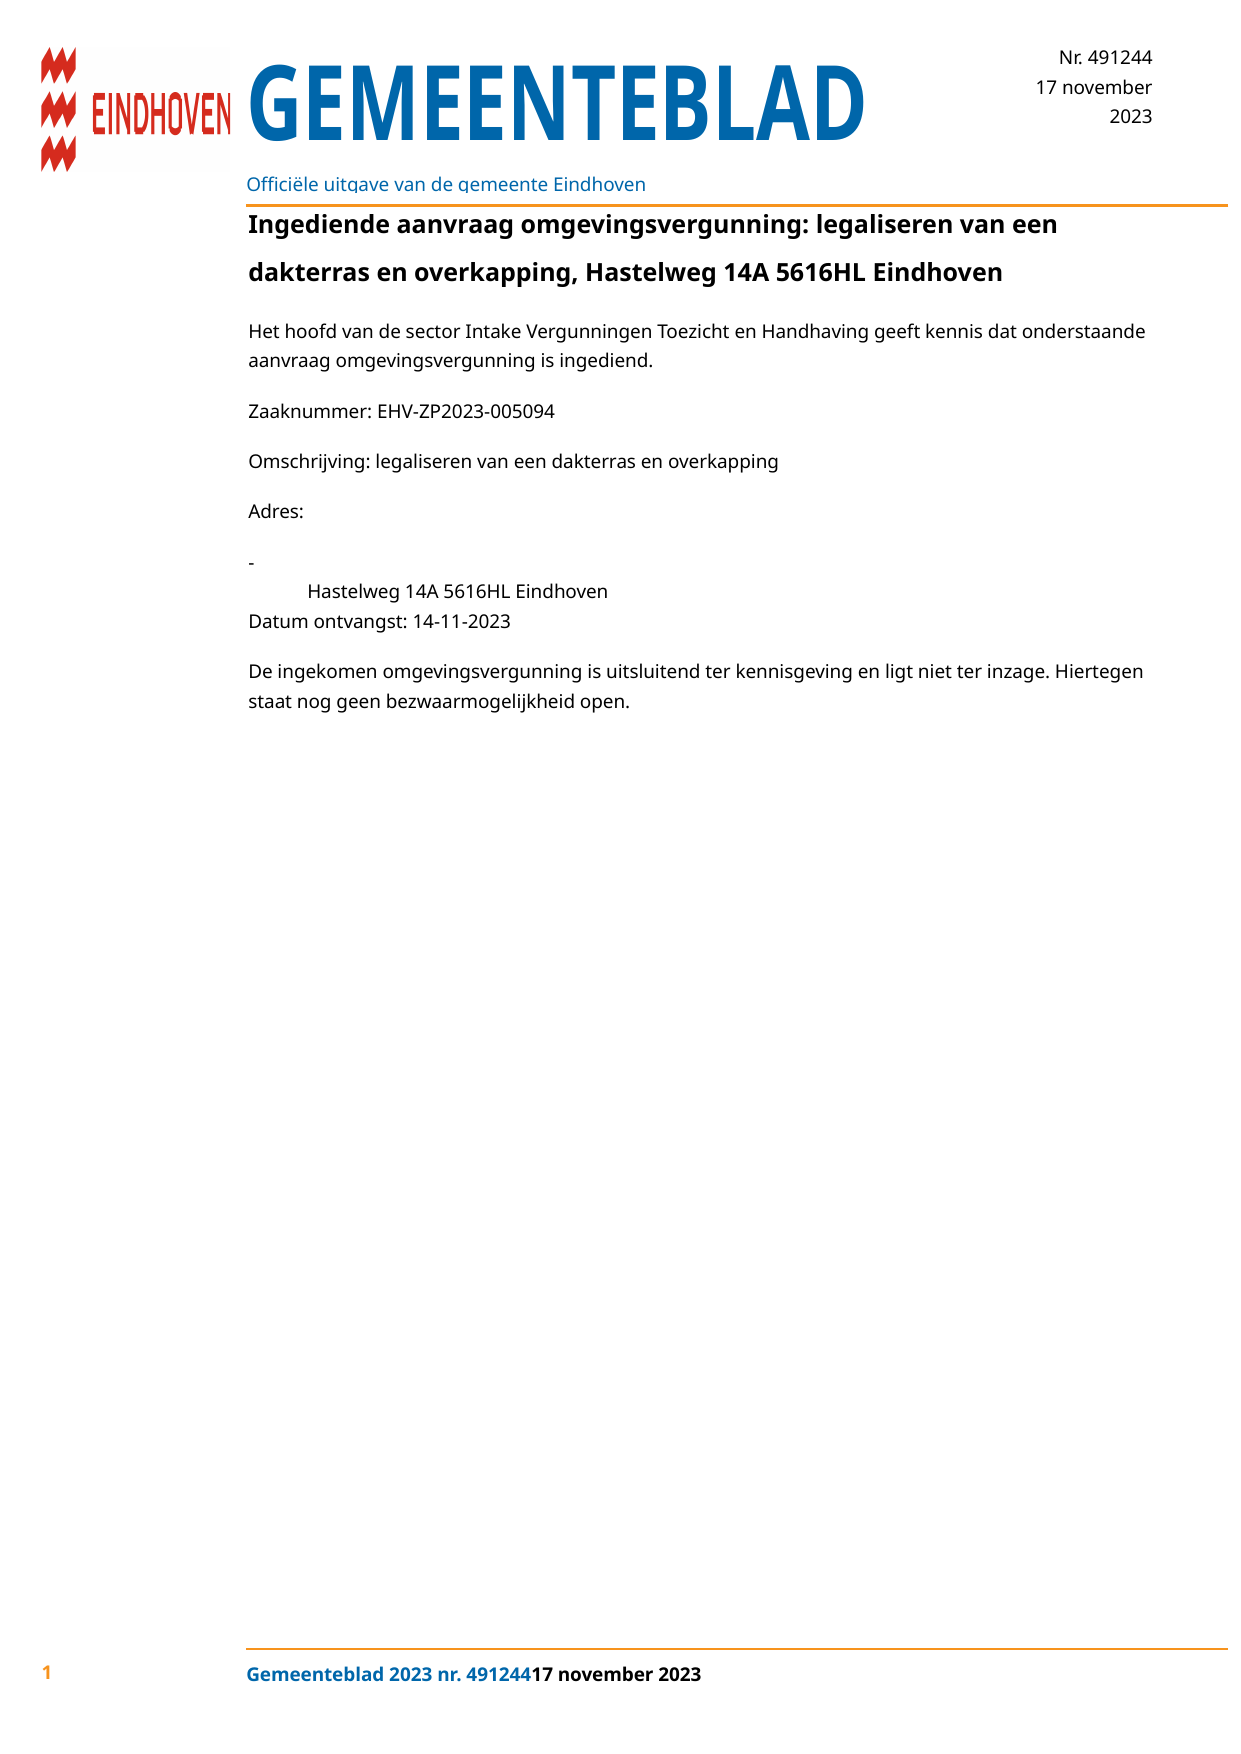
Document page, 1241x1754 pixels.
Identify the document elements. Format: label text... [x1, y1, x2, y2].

text Adres: [248, 499, 1152, 524]
text Het hoofd van de sector Intake Vergunningen Toezicht en Handhaving geeft kennis dat onderstaande aanvraag omgevingsvergunning is ingediend. [248, 318, 1152, 373]
text Datum ontvangst: 14-11-2023 [248, 608, 1152, 634]
text Zaaknummer: EHV-ZP2023-005094 [248, 398, 1152, 424]
text Omschrijving: legaliseren van een dakterras en overkapping [248, 448, 1152, 474]
text De ingekomen omgevingsvergunning is uitsluitend ter kennisgeving en ligt niet ter inzage. Hiertegen staat nog geen bezwaarmogelijkheid open. [248, 659, 1152, 714]
list Hastelweg 14A 5616HL Eindhoven [248, 579, 1152, 604]
picture [41, 47, 231, 172]
text Ingediende aanvraag omgevingsvergunning: legaliseren van een dakterras en overkapping, Hastelweg 14A 5616HL Eindhoven [248, 207, 1152, 288]
